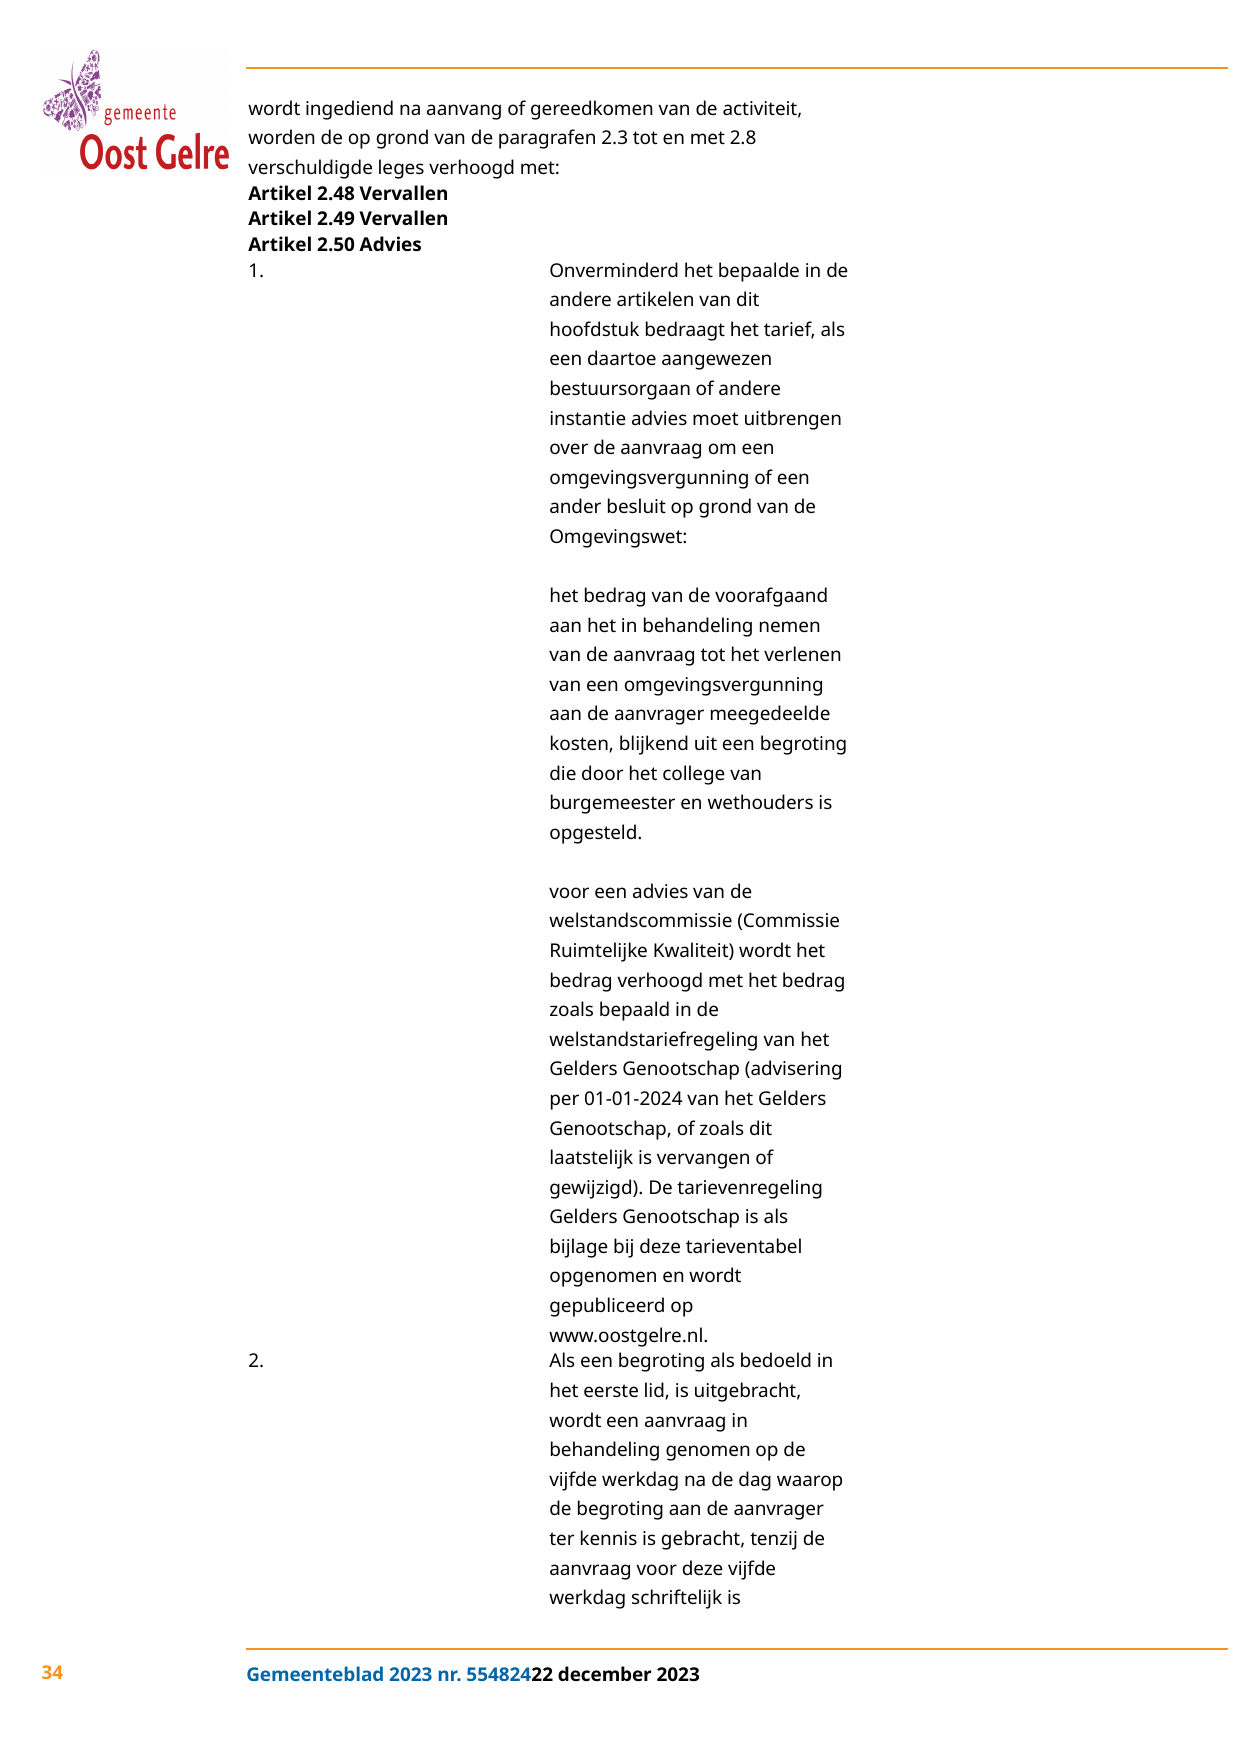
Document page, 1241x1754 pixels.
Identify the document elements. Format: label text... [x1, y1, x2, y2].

table_cell [850, 231, 1152, 257]
table_cell [850, 95, 1152, 180]
picture [41, 47, 231, 172]
table_cell Als een begroting als bedoeld in het eerste lid, is uitgebracht, wordt een aanvraag in behandeling genomen op de vijfde werkdag na de dag waarop de begroting aan de aanvrager ter kennis is gebracht, tenzij de aanvraag voor deze vijfde werkdag schriftelijk is [549, 1348, 850, 1610]
table_cell [850, 180, 1152, 205]
table_cell Artikel 2.50 Advies [248, 231, 850, 257]
table_cell wordt ingediend na aanvang of gereedkomen van de activiteit, worden de op grond van de paragrafen 2.3 tot en met 2.8 verschuldigde leges verhoogd met: [248, 95, 850, 180]
table_cell 2. [248, 1348, 549, 1610]
table_cell Artikel 2.48 Vervallen [248, 180, 850, 205]
table_cell [850, 257, 1152, 1348]
table_cell 1. [248, 257, 549, 1348]
table_cell [850, 1348, 1152, 1610]
table_cell Onverminderd het bepaalde in de andere artikelen van dit hoofdstuk bedraagt het tarief, als een daartoe aangewezen bestuursorgaan of andere instantie advies moet uitbrengen over de aanvraag om een omgevingsvergunning of een ander besluit op grond van de Omgevingswet: het bedrag van de voorafgaand aan het in behandeling nemen van de aanvraag tot het verlenen van een omgevingsvergunning aan de aanvrager meegedeelde kosten, blijkend uit een begroting die door het college van burgemeester en wethouders is opgesteld. voor een advies van de welstandscommissie (Commissie Ruimtelijke Kwaliteit) wordt het bedrag verhoogd met het bedrag zoals bepaald in de welstandstariefregeling van het Gelders Genootschap (advisering per 01-01-2024 van het Gelders Genootschap, of zoals dit laatstelijk is vervangen of gewijzigd). De tarievenregeling Gelders Genootschap is als bijlage bij deze tarieventabel opgenomen en wordt gepubliceerd op www.oostgelre.nl. [549, 257, 850, 1348]
table_cell Artikel 2.49 Vervallen [248, 205, 850, 231]
table_cell [850, 205, 1152, 231]
